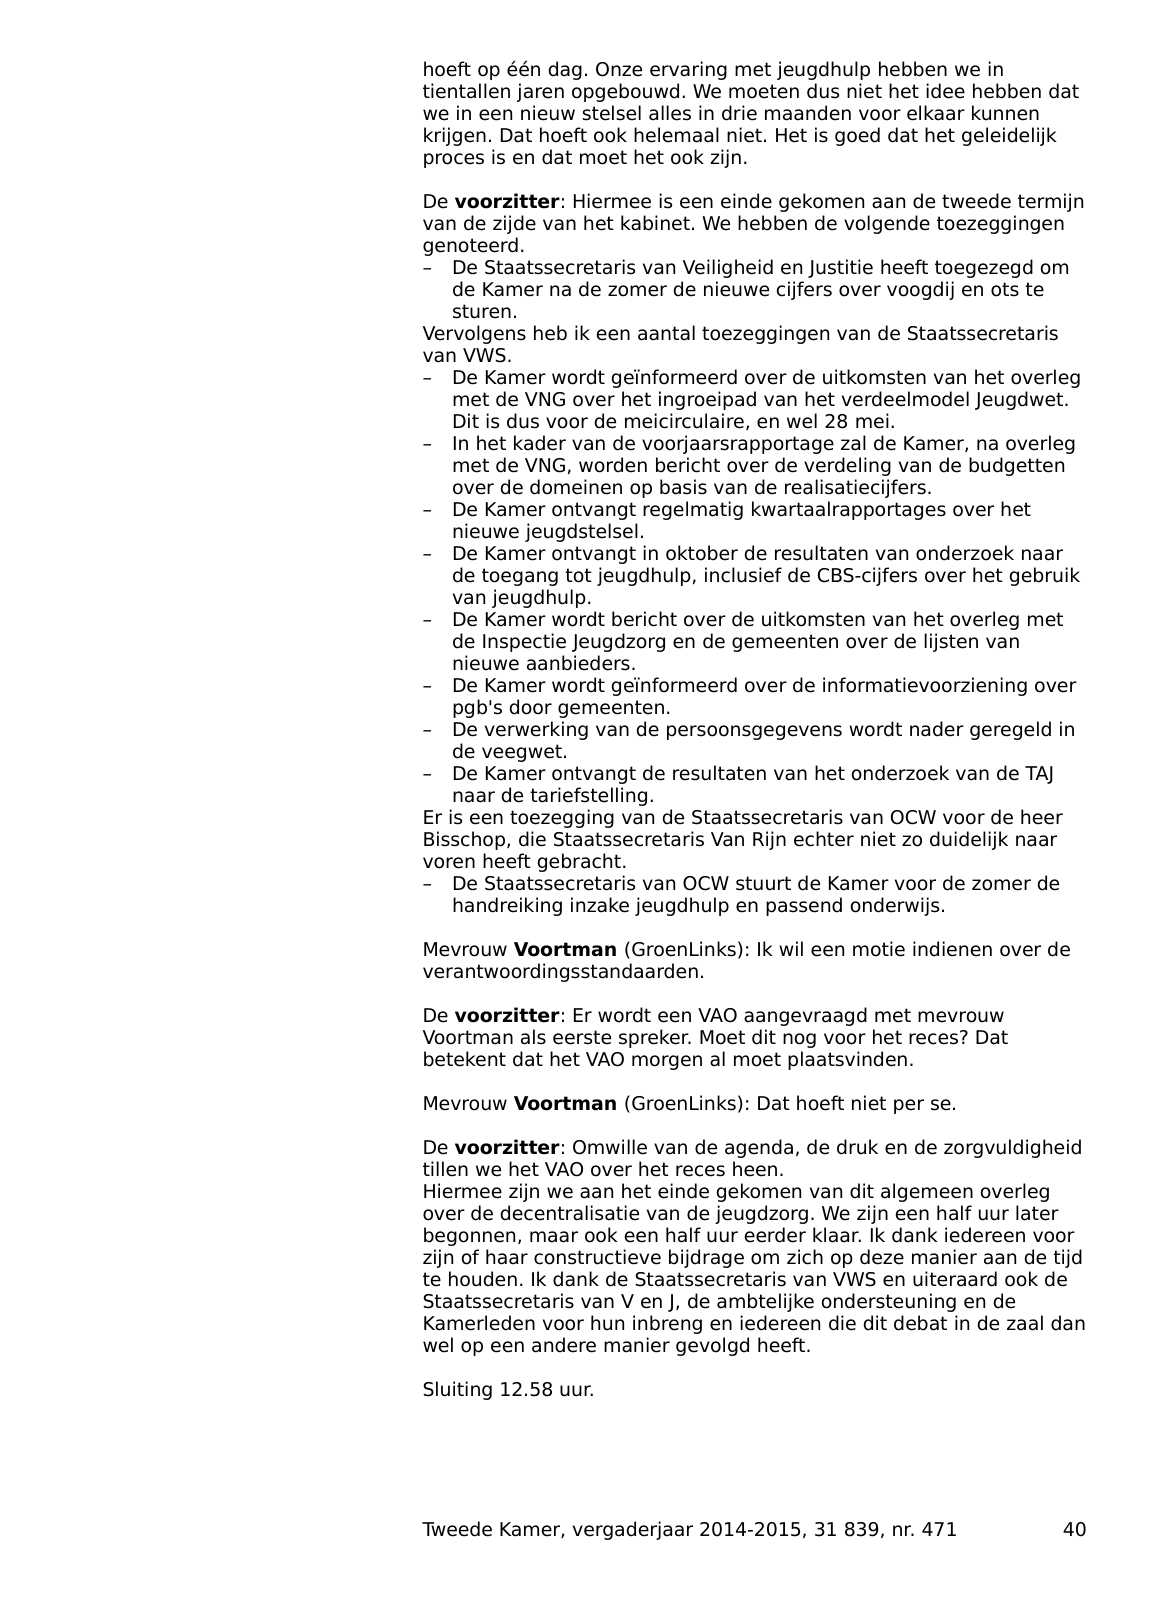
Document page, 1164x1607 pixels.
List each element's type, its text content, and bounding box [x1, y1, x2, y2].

text Hiermee zijn we aan het einde gekomen van dit algemeen overleg over de decentralisatie van de jeugdzorg. We zijn een half uur later begonnen, maar ook een half uur eerder klaar. Ik dank iedereen voor zijn of haar constructieve bijdrage om zich op deze manier aan de tijd te houden. Ik dank de Staatssecretaris van VWS en uiteraard ook de Staatssecretaris van V en J, de ambtelijke ondersteuning en de Kamerleden voor hun inbreng en iedereen die dit debat in de zaal dan wel op een andere manier gevolgd heeft. [422, 1181, 1087, 1357]
text – De Kamer ontvangt in oktober de resultaten van onderzoek naar de toegang tot jeugdhulp, inclusief de CBS-cijfers over het gebruik van jeugdhulp. [422, 543, 1087, 609]
text Er is een toezegging van de Staatssecretaris van OCW voor de heer Bisschop, die Staatssecretaris Van Rijn echter niet zo duidelijk naar voren heeft gebracht. [422, 807, 1087, 872]
text – De Staatssecretaris van Veiligheid en Justitie heeft toegezegd om de Kamer na de zomer de nieuwe cijfers over voogdij en ots te sturen. [422, 257, 1087, 323]
text – In het kader van de voorjaarsrapportage zal de Kamer, na overleg met de VNG, worden bericht over de verdeling van de budgetten over de domeinen op basis van de realisatiecijfers. [422, 433, 1087, 499]
text Sluiting 12.58 uur. [422, 1379, 1087, 1401]
text – De Kamer ontvangt regelmatig kwartaalrapportages over het nieuwe jeugdstelsel. [422, 499, 1087, 543]
text De voorzitter: Omwille van de agenda, de druk en de zorgvuldigheid tillen we het VAO over het reces heen. [422, 1137, 1087, 1181]
text – De Staatssecretaris van OCW stuurt de Kamer voor de zomer de handreiking inzake jeugdhulp en passend onderwijs. [422, 872, 1087, 916]
text Mevrouw Voortman (GroenLinks): Ik wil een motie indienen over de verantwoordingsstandaarden. [422, 939, 1087, 983]
text – De Kamer wordt geïnformeerd over de informatievoorziening over pgb's door gemeenten. [422, 675, 1087, 719]
text Mevrouw Voortman (GroenLinks): Dat hoeft niet per se. [422, 1093, 1087, 1115]
text hoeft op één dag. Onze ervaring met jeugdhulp hebben we in tientallen jaren opgebouwd. We moeten dus niet het idee hebben dat we in een nieuw stelsel alles in drie maanden voor elkaar kunnen krijgen. Dat hoeft ook helemaal niet. Het is goed dat het geleidelijk proces is en dat moet het ook zijn. [422, 59, 1087, 169]
text – De Kamer wordt geïnformeerd over de uitkomsten van het overleg met de VNG over het ingroeipad van het verdeelmodel Jeugdwet. Dit is dus voor de meicirculaire, en wel 28 mei. [422, 367, 1087, 433]
text – De verwerking van de persoonsgegevens wordt nader geregeld in de veegwet. [422, 719, 1087, 763]
text De voorzitter: Er wordt een VAO aangevraagd met mevrouw Voortman als eerste spreker. Moet dit nog voor het reces? Dat betekent dat het VAO morgen al moet plaatsvinden. [422, 1005, 1087, 1071]
text De voorzitter: Hiermee is een einde gekomen aan de tweede termijn van de zijde van het kabinet. We hebben de volgende toezeggingen genoteerd. [422, 191, 1087, 257]
text Vervolgens heb ik een aantal toezeggingen van de Staatssecretaris van VWS. [422, 323, 1087, 367]
text – De Kamer ontvangt de resultaten van het onderzoek van de TAJ naar de tariefstelling. [422, 763, 1087, 807]
text – De Kamer wordt bericht over de uitkomsten van het overleg met de Inspectie Jeugdzorg en de gemeenten over de lijsten van nieuwe aanbieders. [422, 609, 1087, 675]
